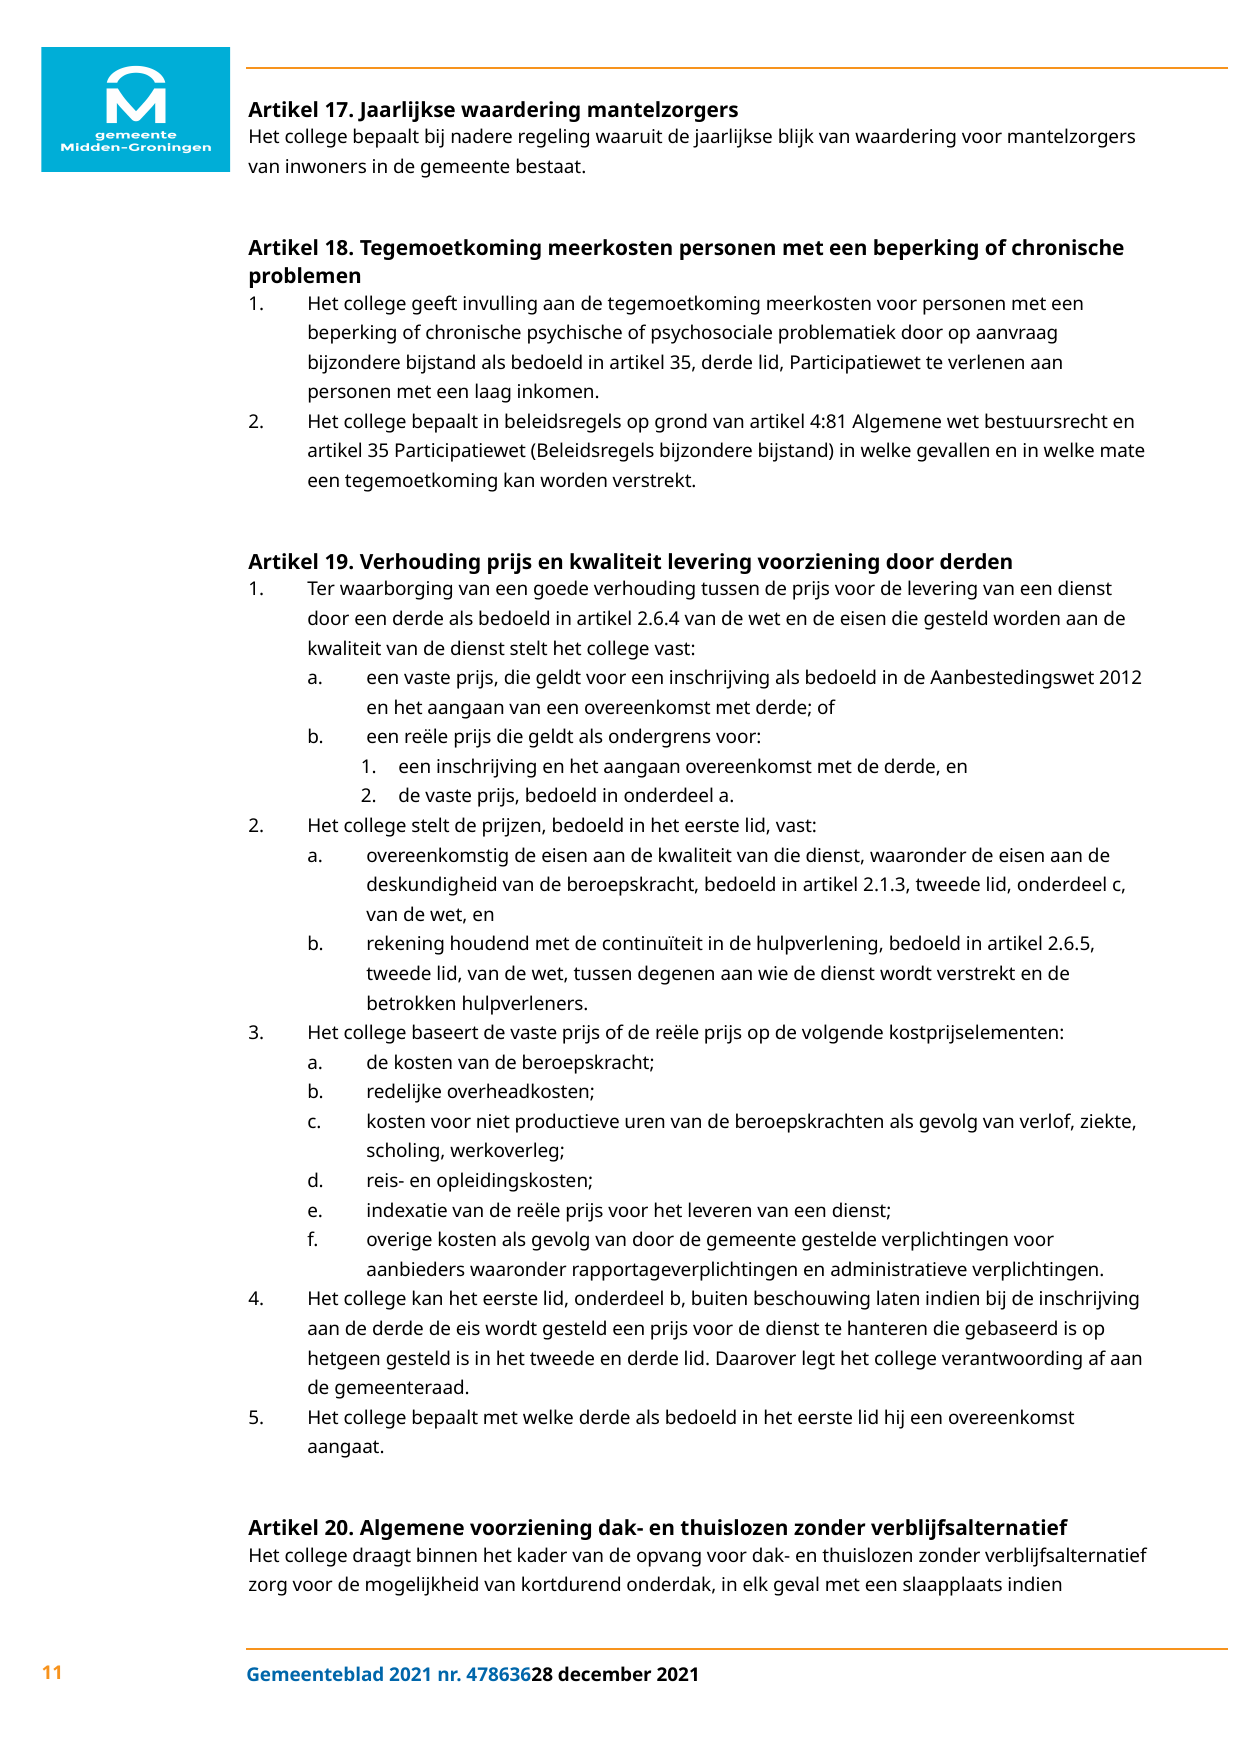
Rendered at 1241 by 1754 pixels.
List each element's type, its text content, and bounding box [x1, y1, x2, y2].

list overige kosten als gevolg van door de gemeente gestelde verplichtingen voor aanbieders waaronder rapportageverplichtingen en administratieve verplichtingen. [307, 1226, 1152, 1282]
list de vaste prijs, bedoeld in onderdeel a. [361, 783, 1152, 808]
list de kosten van de beroepskracht; [307, 1049, 1152, 1075]
list redelijke overheadkosten; [307, 1078, 1152, 1104]
list Het college bepaalt met welke derde als bedoeld in het eerste lid hij een overeenkomst aangaat. [248, 1404, 1152, 1459]
list rekening houdend met de continuïteit in de hulpverlening, bedoeld in artikel 2.6.5, tweede lid, van de wet, tussen degenen aan wie de dienst wordt verstrekt en de betrokken hulpverleners. [307, 931, 1152, 1016]
list een vaste prijs, die geldt voor een inschrijving als bedoeld in de Aanbestedingswet 2012 en het aangaan van een overeenkomst met derde; of [307, 664, 1152, 720]
picture [107, 89, 165, 122]
list Ter waarborging van een goede verhouding tussen de prijs voor de levering van een dienst door een derde als bedoeld in artikel 2.6.4 van de wet en de eisen die gesteld worden aan de kwaliteit van de dienst stelt het college vast: [248, 576, 1152, 661]
text Het college draagt binnen het kader van de opvang voor dak- en thuislozen zonder verblijfsalternatief zorg voor de mogelijkheid van kortdurend onderdak, in elk geval met een slaapplaats indien [248, 1542, 1152, 1597]
list Het college stelt de prijzen, bedoeld in het eerste lid, vast: [248, 812, 1152, 838]
text Artikel 20. Algemene voorziening dak- en thuislozen zonder verblijfsalternatief [248, 1513, 1152, 1542]
list reis- en opleidingskosten; [307, 1167, 1152, 1193]
list een reële prijs die geldt als ondergrens voor: [307, 723, 1152, 749]
list kosten voor niet productieve uren van de beroepskrachten als gevolg van verlof, ziekte, scholing, werkoverleg; [307, 1108, 1152, 1163]
text Artikel 17. Jaarlijkse waardering mantelzorgers [248, 95, 1152, 123]
text Artikel 19. Verhouding prijs en kwaliteit levering voorziening door derden [248, 547, 1152, 576]
list overeenkomstig de eisen aan de kwaliteit van die dienst, waaronder de eisen aan de deskundigheid van de beroepskracht, bedoeld in artikel 2.1.3, tweede lid, onderdeel c, van de wet, en [307, 842, 1152, 927]
list Het college baseert de vaste prijs of de reële prijs op de volgende kostprijselementen: [248, 1019, 1152, 1045]
picture [184, 146, 190, 153]
picture [108, 66, 164, 82]
list Het college kan het eerste lid, onderdeel b, buiten beschouwing laten indien bij de inschrijving aan de derde de eis wordt gesteld een prijs voor de dienst te hanteren die gebaseerd is op hetgeen gesteld is in het tweede en derde lid. Daarover legt het college verantwoording af aan de gemeenteraad. [248, 1286, 1152, 1400]
list indexatie van de reële prijs voor het leveren van een dienst; [307, 1197, 1152, 1223]
list Het college bepaalt in beleidsregels op grond van artikel 4:81 Algemene wet bestuursrecht en artikel 35 Participatiewet (Beleidsregels bijzondere bijstand) in welke gevallen en in welke mate een tegemoetkoming kan worden verstrekt. [248, 408, 1152, 493]
list een inschrijving en het aangaan overeenkomst met de derde, en [361, 753, 1152, 779]
text Het college bepaalt bij nadere regeling waaruit de jaarlijkse blijk van waardering voor mantelzorgers van inwoners in de gemeente bestaat. [248, 123, 1152, 178]
list Het college geeft invulling aan de tegemoetkoming meerkosten voor personen met een beperking of chronische psychische of psychosociale problematiek door op aanvraag bijzondere bijstand als bedoeld in artikel 35, derde lid, Participatiewet te verlenen aan personen met een laag inkomen. [248, 290, 1152, 404]
text Artikel 18. Tegemoetkoming meerkosten personen met een beperking of chronische problemen [248, 233, 1152, 290]
